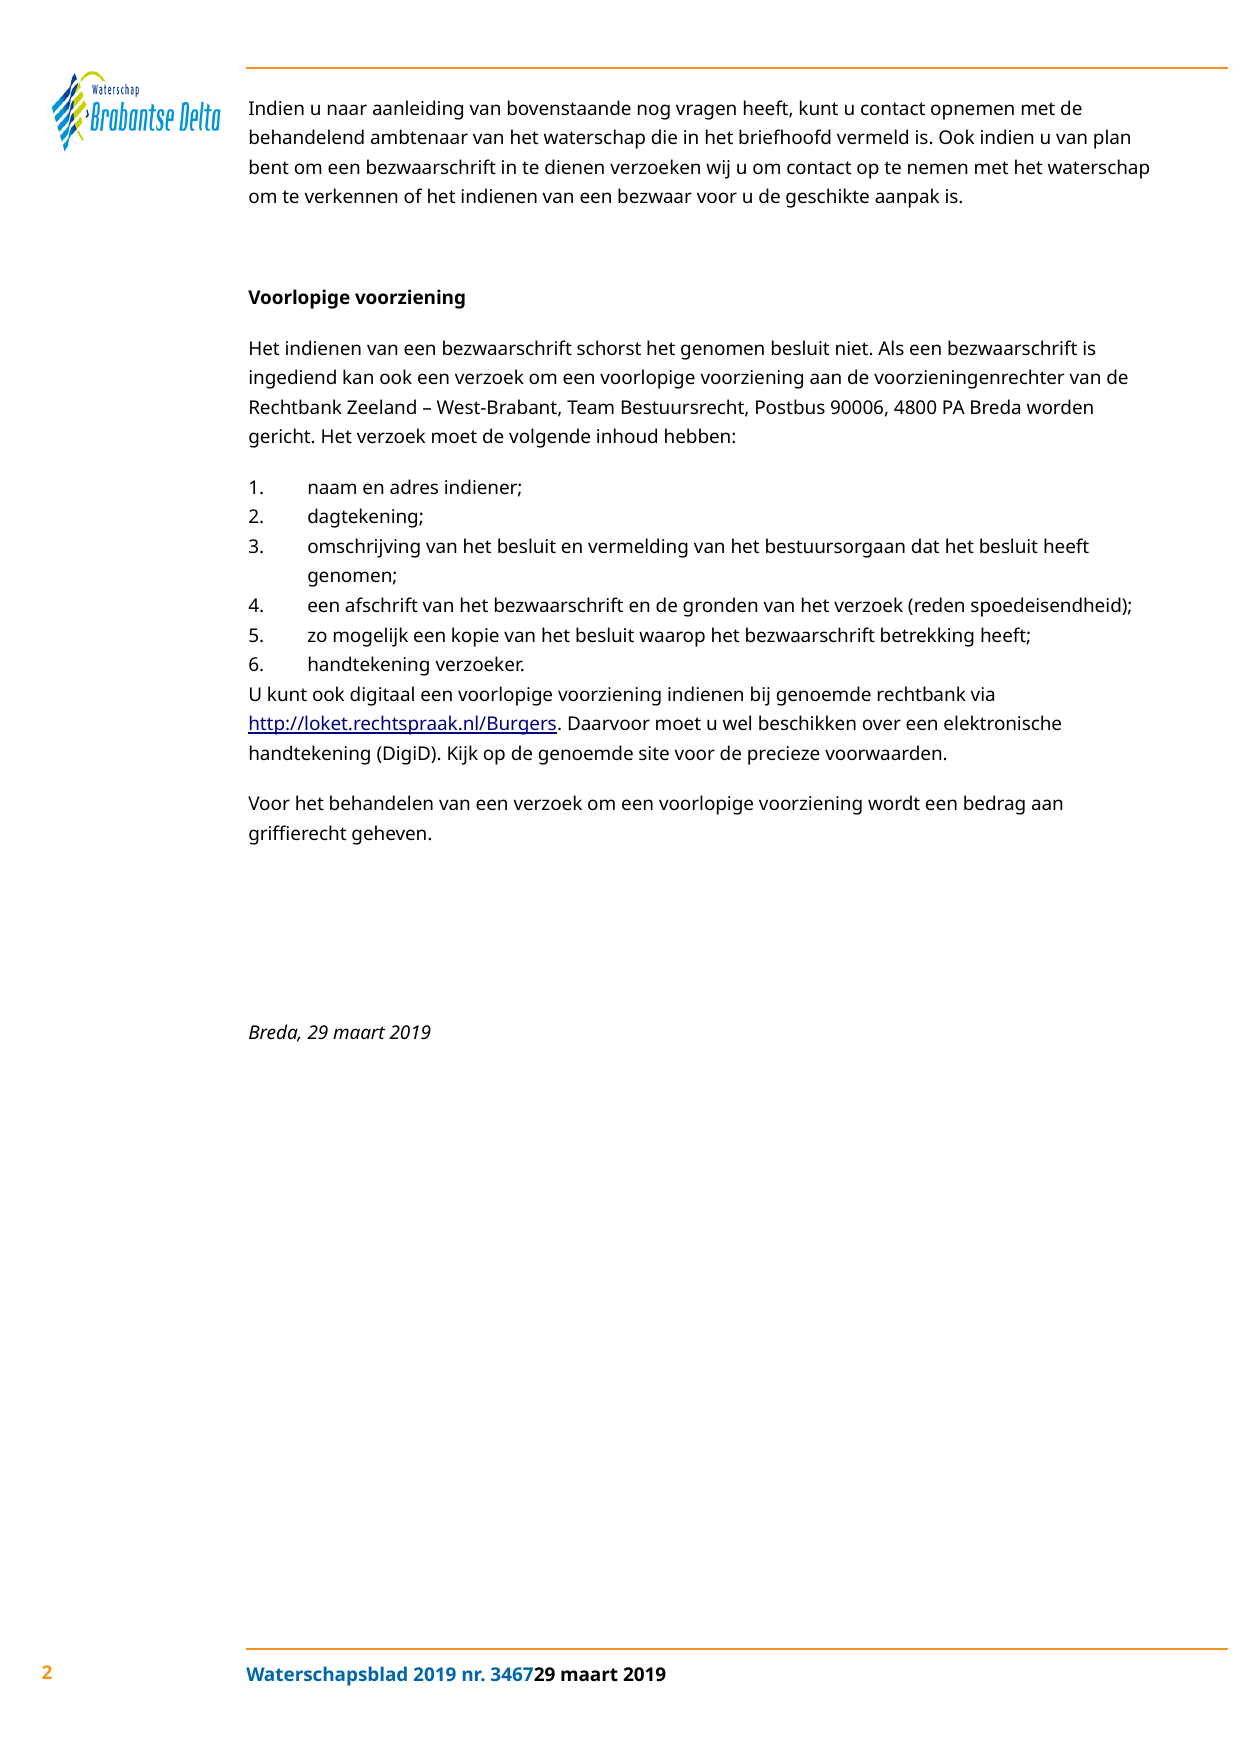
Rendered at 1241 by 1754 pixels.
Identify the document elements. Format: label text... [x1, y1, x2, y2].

picture [41, 47, 231, 172]
list omschrijving van het besluit en vermelding van het bestuursorgaan dat het besluit heeft genomen; [248, 533, 1152, 588]
list een afschrift van het bezwaarschrift en de gronden van het verzoek (reden spoedeisendheid); [248, 592, 1152, 618]
text Breda, 29 maart 2019 [248, 1019, 1152, 1045]
text Het indienen van een bezwaarschrift schorst het genomen besluit niet. Als een bezwaarschrift is ingediend kan ook een verzoek om een voorlopige voorziening aan de voorzieningenrechter van de Rechtbank Zeeland – West-Brabant, Team Bestuursrecht, Postbus 90006, 4800 PA Breda worden gericht. Het verzoek moet de volgende inhoud hebben: [248, 335, 1152, 449]
text Voorlopige voorziening [248, 284, 1152, 310]
text Voor het behandelen van een verzoek om een voorlopige voorziening wordt een bedrag aan griffierecht geheven. [248, 791, 1152, 846]
list zo mogelijk een kopie van het besluit waarop het bezwaarschrift betrekking heeft; [248, 622, 1152, 648]
list dagtekening; [248, 503, 1152, 529]
text Indien u naar aanleiding van bovenstaande nog vragen heeft, kunt u contact opnemen met de behandelend ambtenaar van het waterschap die in het briefhoofd vermeld is. Ook indien u van plan bent om een bezwaarschrift in te dienen verzoeken wij u om contact op te nemen met het waterschap om te verkennen of het indienen van een bezwaar voor u de geschikte aanpak is. [248, 95, 1152, 209]
text U kunt ook digitaal een voorlopige voorziening indienen bij genoemde rechtbank via http://loket.rechtspraak.nl/Burgers. Daarvoor moet u wel beschikken over een elektronische handtekening (DigiD). Kijk op de genoemde site voor de precieze voorwaarden. [248, 681, 1152, 766]
list naam en adres indiener; [248, 474, 1152, 500]
list handtekening verzoeker. [248, 651, 1152, 677]
